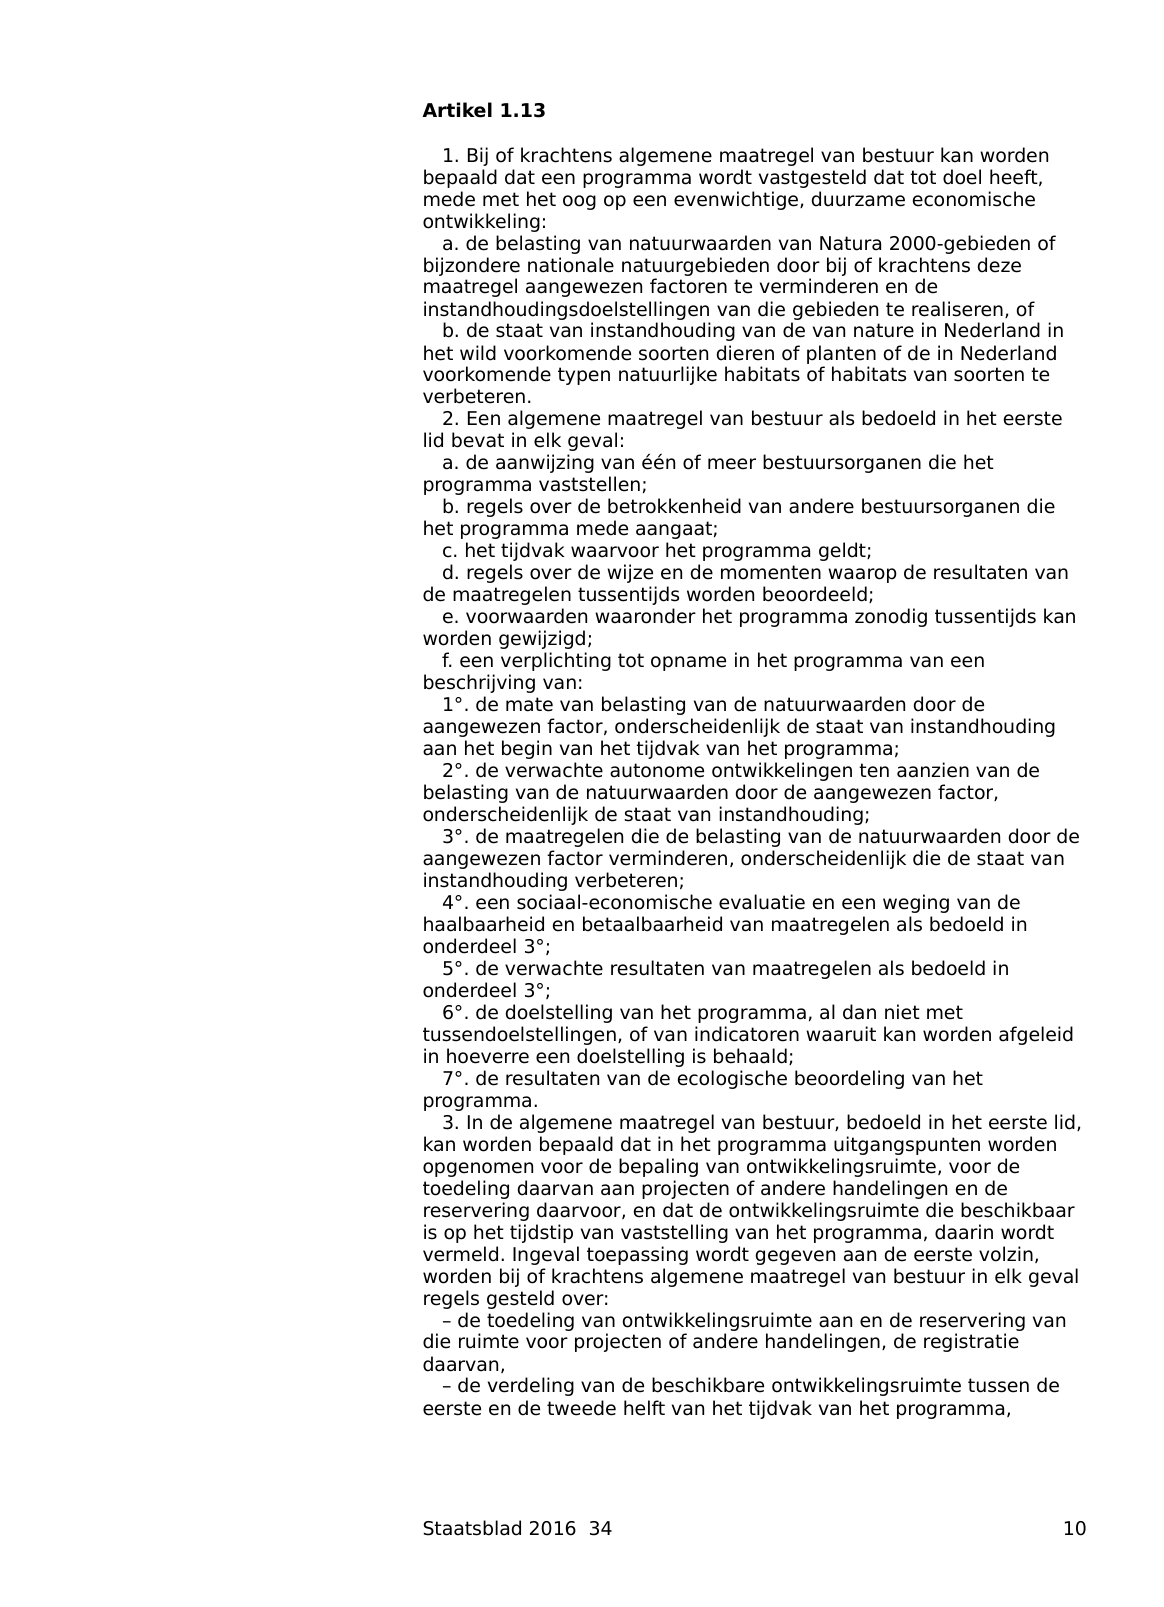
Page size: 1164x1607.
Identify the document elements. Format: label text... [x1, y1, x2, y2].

text 1. Bij of krachtens algemene maatregel van bestuur kan worden bepaald dat een programma wordt vastgesteld dat tot doel heeft, mede met het oog op een evenwichtige, duurzame economische ontwikkeling: [422, 144, 1087, 232]
text 5°. de verwachte resultaten van maatregelen als bedoeld in onderdeel 3°; [422, 958, 1087, 1002]
text 3. In de algemene maatregel van bestuur, bedoeld in het eerste lid, kan worden bepaald dat in het programma uitgangspunten worden opgenomen voor de bepaling van ontwikkelingsruimte, voor de toedeling daarvan aan projecten of andere handelingen en de reservering daarvoor, en dat de ontwikkelingsruimte die beschikbaar is op het tijdstip van vaststelling van het programma, daarin wordt vermeld. Ingeval toepassing wordt gegeven aan de eerste volzin, worden bij of krachtens algemene maatregel van bestuur in elk geval regels gesteld over: [422, 1112, 1087, 1309]
text 7°. de resultaten van de ecologische beoordeling van het programma. [422, 1068, 1087, 1112]
text 1°. de mate van belasting van de natuurwaarden door de aangewezen factor, onderscheidenlijk de staat van instandhouding aan het begin van het tijdvak van het programma; [422, 694, 1087, 760]
text f. een verplichting tot opname in het programma van een beschrijving van: [422, 650, 1087, 694]
text 2. Een algemene maatregel van bestuur als bedoeld in het eerste lid bevat in elk geval: [422, 408, 1087, 452]
text b. de staat van instandhouding van de van nature in Nederland in het wild voorkomende soorten dieren of planten of de in Nederland voorkomende typen natuurlijke habitats of habitats van soorten te verbeteren. [422, 320, 1087, 408]
text a. de aanwijzing van één of meer bestuursorganen die het programma vaststellen; [422, 452, 1087, 496]
text c. het tijdvak waarvoor het programma geldt; [422, 540, 1087, 562]
text a. de belasting van natuurwaarden van Natura 2000-gebieden of bijzondere nationale natuurgebieden door bij of krachtens deze maatregel aangewezen factoren te verminderen en de instandhoudingsdoelstellingen van die gebieden te realiseren, of [422, 232, 1087, 320]
text d. regels over de wijze en de momenten waarop de resultaten van de maatregelen tussentijds worden beoordeeld; [422, 562, 1087, 606]
text – de toedeling van ontwikkelingsruimte aan en de reservering van die ruimte voor projecten of andere handelingen, de registratie daarvan, [422, 1309, 1087, 1375]
text 4°. een sociaal-economische evaluatie en een weging van de haalbaarheid en betaalbaarheid van maatregelen als bedoeld in onderdeel 3°; [422, 892, 1087, 958]
text e. voorwaarden waaronder het programma zonodig tussentijds kan worden gewijzigd; [422, 606, 1087, 650]
text b. regels over de betrokkenheid van andere bestuursorganen die het programma mede aangaat; [422, 496, 1087, 540]
text 3°. de maatregelen die de belasting van de natuurwaarden door de aangewezen factor verminderen, onderscheidenlijk die de staat van instandhouding verbeteren; [422, 826, 1087, 892]
text 6°. de doelstelling van het programma, al dan niet met tussendoelstellingen, of van indicatoren waaruit kan worden afgeleid in hoeverre een doelstelling is behaald; [422, 1002, 1087, 1068]
subtitle Artikel 1.13 [422, 100, 1087, 122]
text – de verdeling van de beschikbare ontwikkelingsruimte tussen de eerste en de tweede helft van het tijdvak van het programma, [422, 1375, 1087, 1419]
text 2°. de verwachte autonome ontwikkelingen ten aanzien van de belasting van de natuurwaarden door de aangewezen factor, onderscheidenlijk de staat van instandhouding; [422, 760, 1087, 826]
